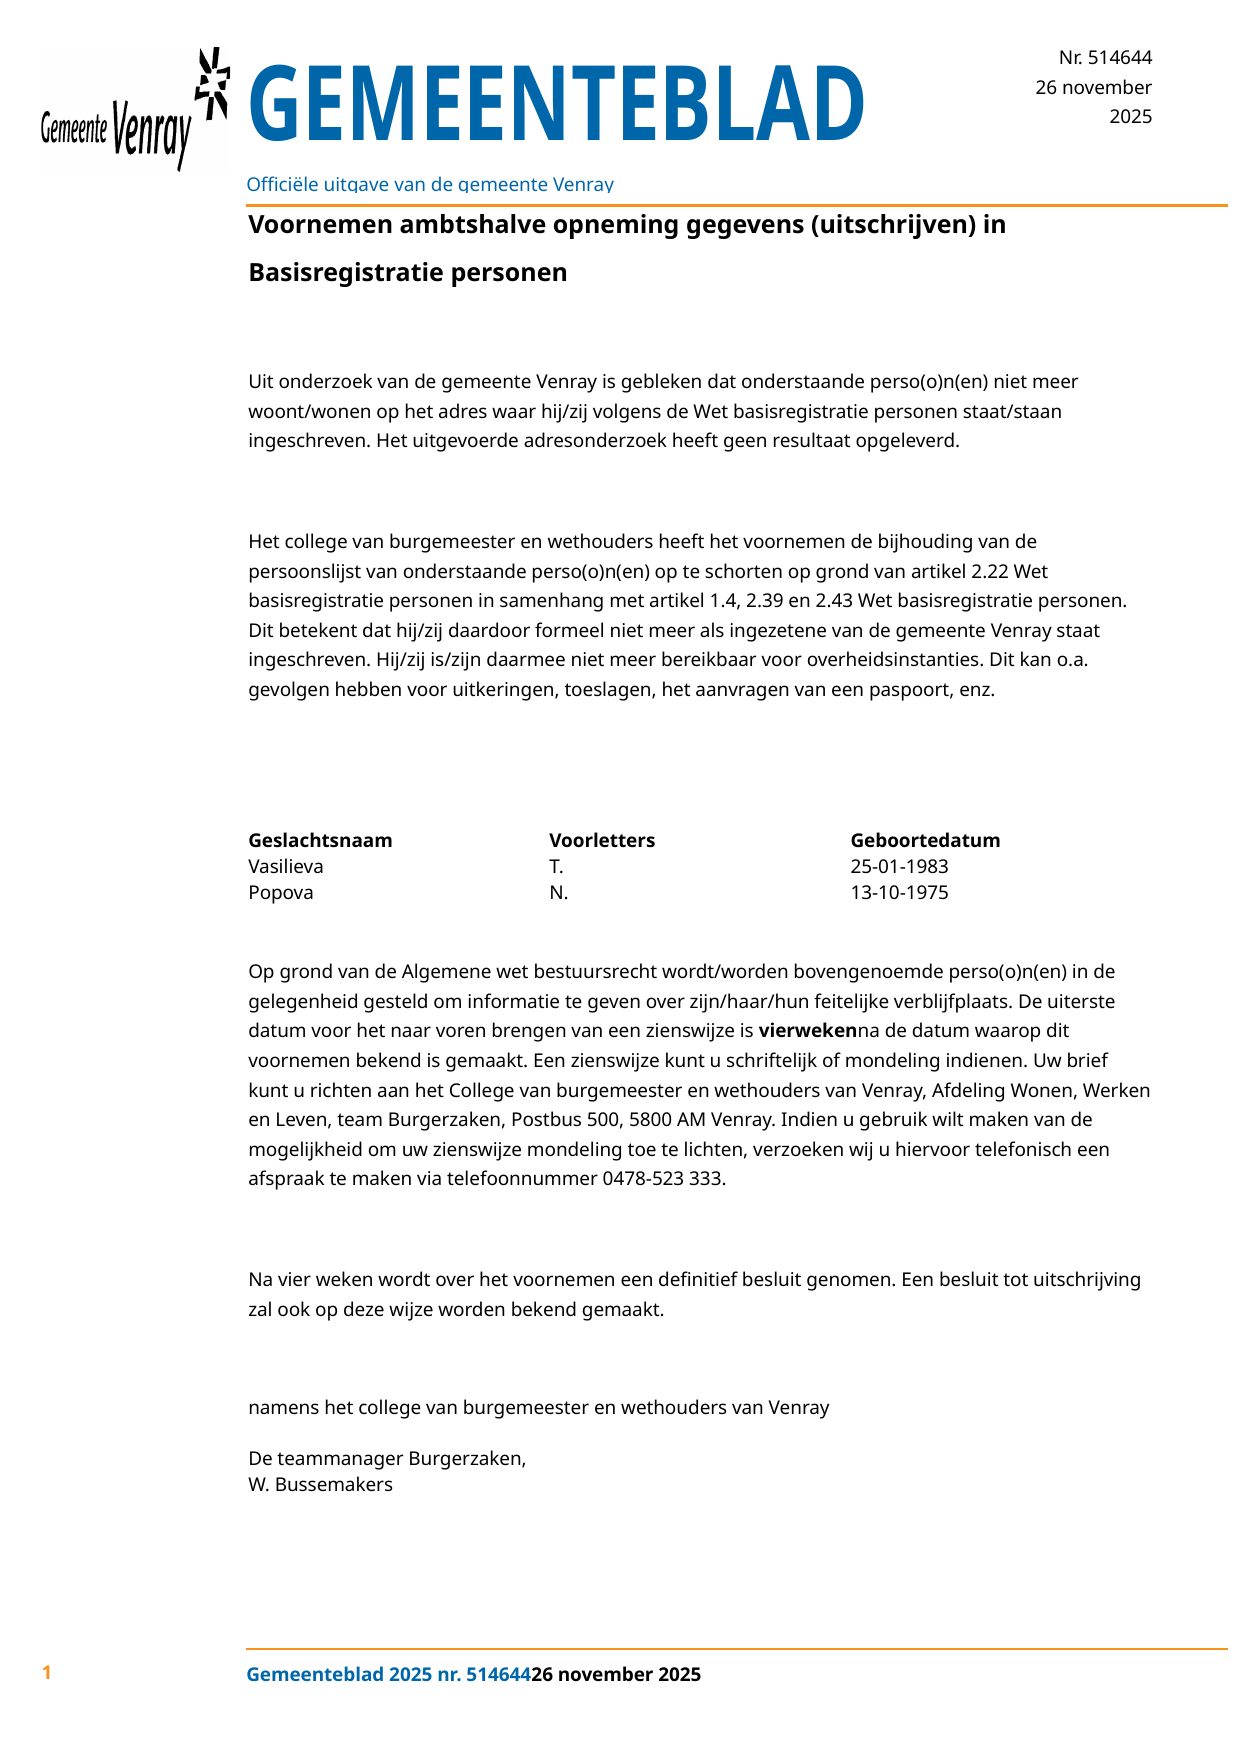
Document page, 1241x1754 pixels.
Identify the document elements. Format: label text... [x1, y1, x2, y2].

text namens het college van burgemeester en wethouders van Venray [248, 1394, 1152, 1420]
table_cell 25-01-1983 [850, 853, 1152, 879]
table_cell Popova [248, 879, 549, 905]
table_cell T. [549, 853, 850, 879]
picture [41, 47, 231, 172]
text Na vier weken wordt over het voornemen een definitief besluit genomen. Een besluit tot uitschrijving zal ook op deze wijze worden bekend gemaakt. [248, 1266, 1152, 1322]
text Voornemen ambtshalve opneming gegevens (uitschrijven) in Basisregistratie personen [248, 207, 1152, 288]
table_header Geboortedatum [850, 828, 1152, 853]
text W. Bussemakers [248, 1471, 1152, 1497]
table_header Geslachtsnaam [248, 828, 549, 853]
table_cell 13-10-1975 [850, 879, 1152, 905]
text Op grond van de Algemene wet bestuursrecht wordt/worden bovengenoemde perso(o)n(en) in de gelegenheid gesteld om informatie te geven over zijn/haar/hun feitelijke verblijfplaats. De uiterste datum voor het naar voren brengen van een zienswijze is vierwekenna de datum waarop dit voornemen bekend is gemaakt. Een zienswijze kunt u schriftelijk of mondeling indienen. Uw brief kunt u richten aan het College van burgemeester en wethouders van Venray, Afdeling Wonen, Werken en Leven, team Burgerzaken, Postbus 500, 5800 AM Venray. Indien u gebruik wilt maken van de mogelijkheid om uw zienswijze mondeling toe te lichten, verzoeken wij u hiervoor telefonisch een afspraak te maken via telefoonnummer 0478-523 333. [248, 958, 1152, 1191]
text De teammanager Burgerzaken, [248, 1446, 1152, 1471]
text Het college van burgemeester en wethouders heeft het voornemen de bijhouding van de persoonslijst van onderstaande perso(o)n(en) op te schorten op grond van artikel 2.22 Wet basisregistratie personen in samenhang met artikel 1.4, 2.39 en 2.43 Wet basisregistratie personen. Dit betekent dat hij/zij daardoor formeel niet meer als ingezetene van de gemeente Venray staat ingeschreven. Hij/zij is/zijn daarmee niet meer bereikbaar voor overheidsinstanties. Dit kan o.a. gevolgen hebben voor uitkeringen, toeslagen, het aanvragen van een paspoort, enz. [248, 528, 1152, 702]
table_cell Vasilieva [248, 853, 549, 879]
text Uit onderzoek van de gemeente Venray is gebleken dat onderstaande perso(o)n(en) niet meer woont/wonen op het adres waar hij/zij volgens de Wet basisregistratie personen staat/staan ingeschreven. Het uitgevoerde adresonderzoek heeft geen resultaat opgeleverd. [248, 368, 1152, 453]
table_cell N. [549, 879, 850, 905]
table_header Voorletters [549, 828, 850, 853]
